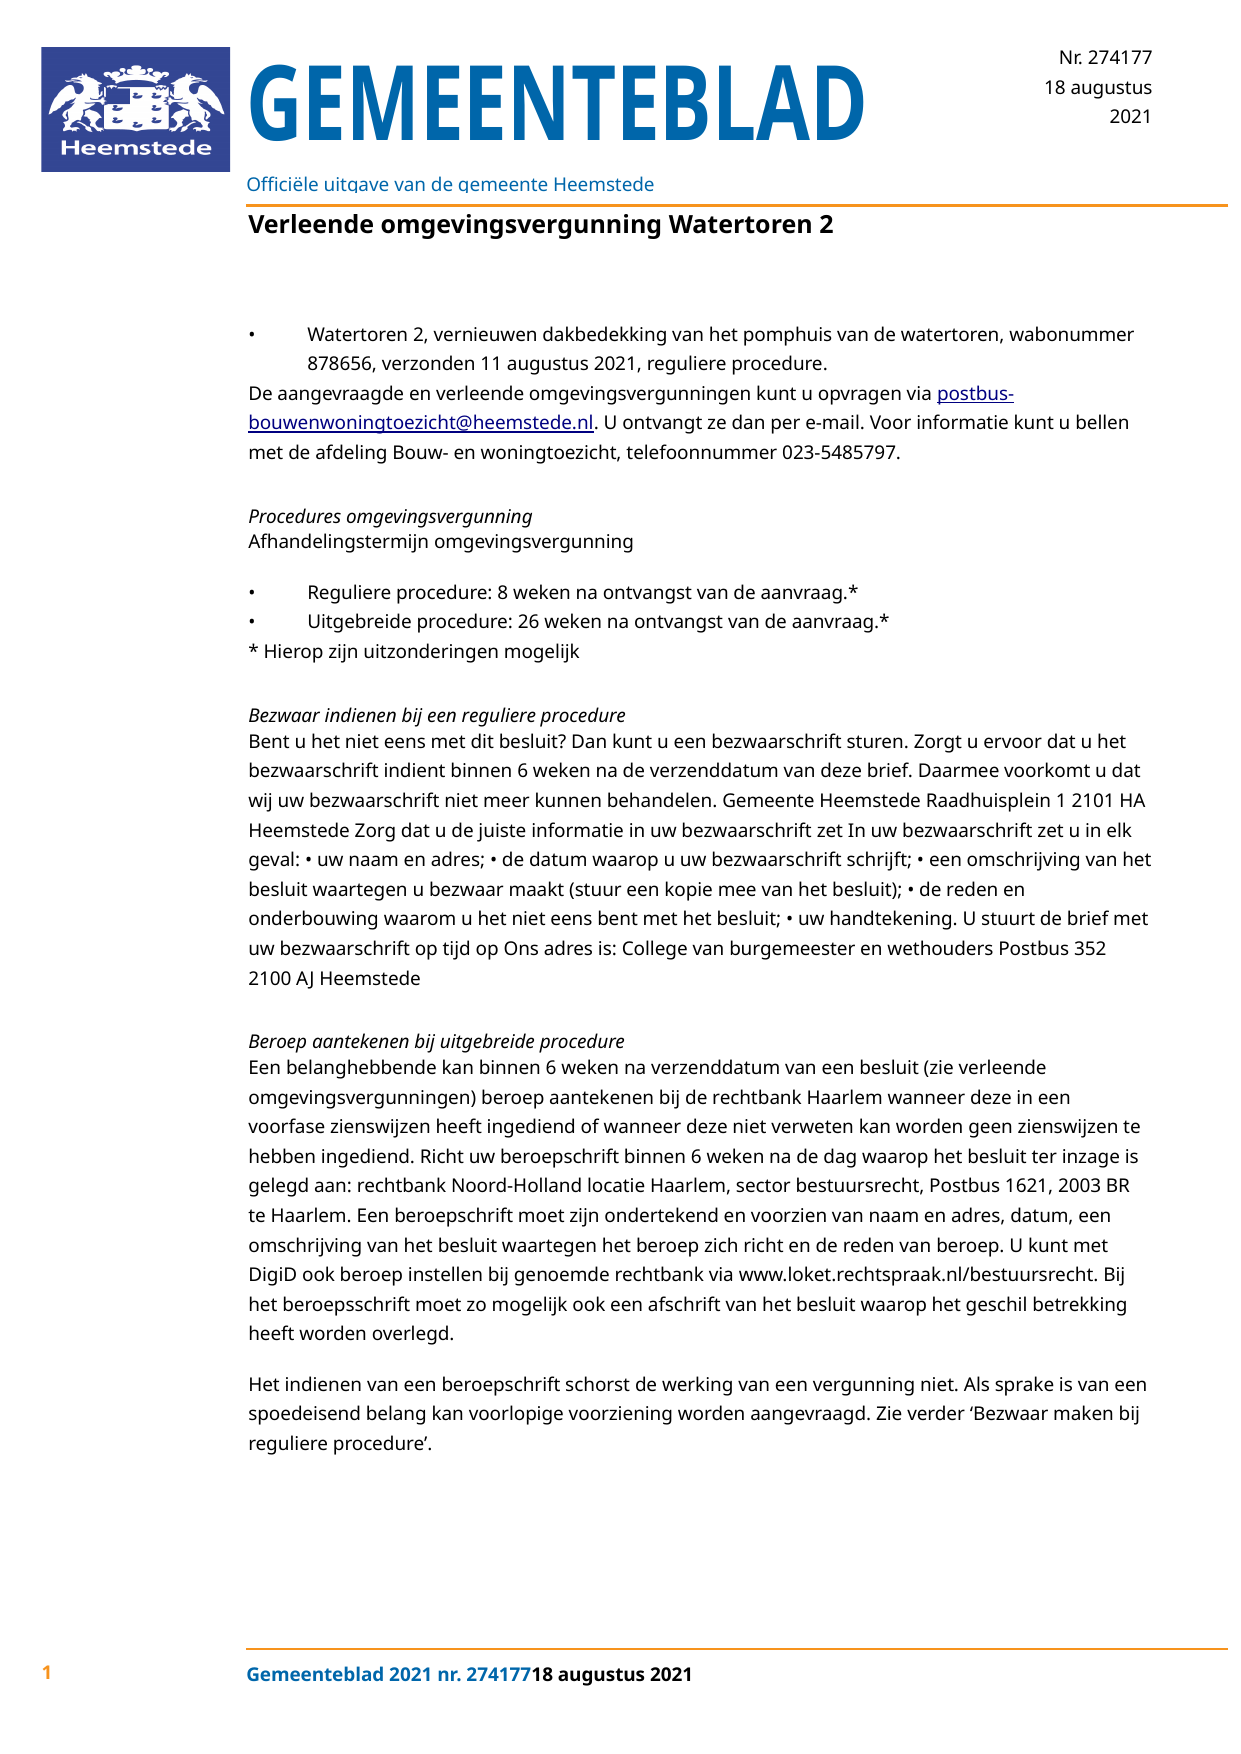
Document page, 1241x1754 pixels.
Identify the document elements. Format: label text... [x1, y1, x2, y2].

text Het indienen van een beroepschrift schorst de werking van een vergunning niet. Als sprake is van een spoedeisend belang kan voorlopige voorziening worden aangevraagd. Zie verder ‘Bezwaar maken bij reguliere procedure’. [248, 1371, 1152, 1456]
text Beroep aantekenen bij uitgebreide procedure [248, 1029, 1152, 1054]
text Bezwaar indienen bij een reguliere procedure [248, 702, 1152, 728]
picture [41, 47, 231, 172]
text Afhandelingstermijn omgevingsvergunning [248, 529, 1152, 554]
list Uitgebreide procedure: 26 weken na ontvangst van de aanvraag.* [248, 609, 1152, 634]
text De aangevraagde en verleende omgevingsvergunningen kunt u opvragen via postbus-bouwenwoningtoezicht@heemstede.nl. U ontvangt ze dan per e-mail. Voor informatie kunt u bellen met de afdeling Bouw- en woningtoezicht, telefoonnummer 023-5485797. [248, 380, 1152, 465]
text Verleende omgevingsvergunning Watertoren 2 [248, 207, 1152, 241]
text Procedures omgevingsvergunning [248, 503, 1152, 529]
text Bent u het niet eens met dit besluit? Dan kunt u een bezwaarschrift sturen. Zorgt u ervoor dat u het bezwaarschrift indient binnen 6 weken na de verzenddatum van deze brief. Daarmee voorkomt u dat wij uw bezwaarschrift niet meer kunnen behandelen. Gemeente Heemstede Raadhuisplein 1 2101 HA Heemstede Zorg dat u de juiste informatie in uw bezwaarschrift zet In uw bezwaarschrift zet u in elk geval: • uw naam en adres; • de datum waarop u uw bezwaarschrift schrijft; • een omschrijving van het besluit waartegen u bezwaar maakt (stuur een kopie mee van het besluit); • de reden en onderbouwing waarom u het niet eens bent met het besluit; • uw handtekening. U stuurt de brief met uw bezwaarschrift op tijd op Ons adres is: College van burgemeester en wethouders Postbus 352 2100 AJ Heemstede [248, 728, 1152, 990]
list Reguliere procedure: 8 weken na ontvangst van de aanvraag.* [248, 579, 1152, 605]
list Watertoren 2, vernieuwen dakbedekking van het pomphuis van de watertoren, wabonummer 878656, verzonden 11 augustus 2021, reguliere procedure. [248, 321, 1152, 376]
text * Hierop zijn uitzonderingen mogelijk [248, 638, 1152, 664]
text Een belanghebbende kan binnen 6 weken na verzenddatum van een besluit (zie verleende omgevingsvergunningen) beroep aantekenen bij de rechtbank Haarlem wanneer deze in een voorfase zienswijzen heeft ingediend of wanneer deze niet verweten kan worden geen zienswijzen te hebben ingediend. Richt uw beroepschrift binnen 6 weken na de dag waarop het besluit ter inzage is gelegd aan: rechtbank Noord-Holland locatie Haarlem, sector bestuursrecht, Postbus 1621, 2003 BR te Haarlem. Een beroepschrift moet zijn ondertekend en voorzien van naam en adres, datum, een omschrijving van het besluit waartegen het beroep zich richt en de reden van beroep. U kunt met DigiD ook beroep instellen bij genoemde rechtbank via www.loket.rechtspraak.nl/bestuursrecht. Bij het beroepsschrift moet zo mogelijk ook een afschrift van het besluit waarop het geschil betrekking heeft worden overlegd. [248, 1054, 1152, 1346]
